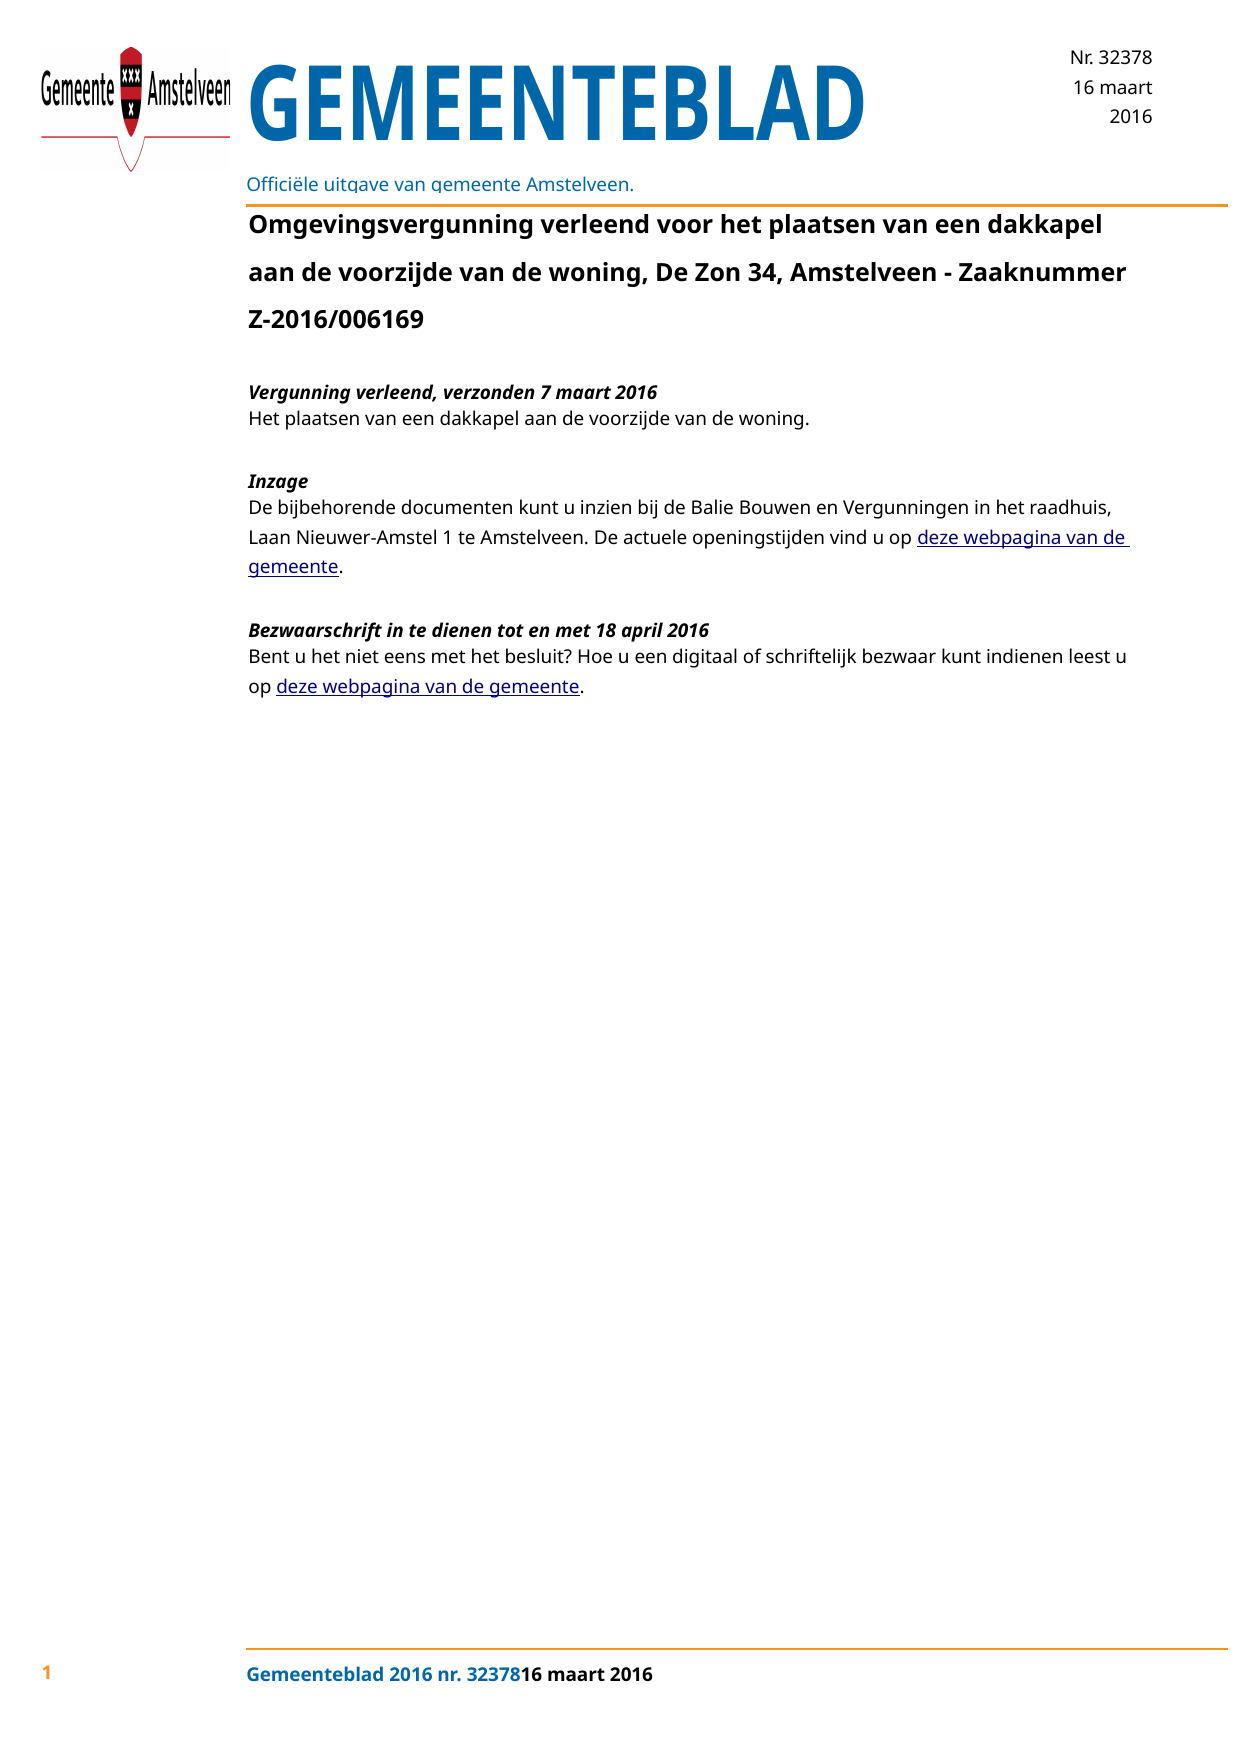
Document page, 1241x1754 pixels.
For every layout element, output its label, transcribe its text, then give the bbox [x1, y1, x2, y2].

text Inzage [248, 469, 1152, 494]
text Vergunning verleend, verzonden 7 maart 2016 [248, 379, 1152, 405]
text Bent u het niet eens met het besluit? Hoe u een digitaal of schriftelijk bezwaar kunt indienen leest u op deze webpagina van de gemeente. [248, 643, 1152, 699]
text Het plaatsen van een dakkapel aan de voorzijde van de woning. [248, 405, 1152, 431]
text Bezwaarschrift in te dienen tot en met 18 april 2016 [248, 618, 1152, 643]
picture [41, 47, 231, 172]
text De bijbehorende documenten kunt u inzien bij de Balie Bouwen en Vergunningen in het raadhuis, Laan Nieuwer-Amstel 1 te Amstelveen. De actuele openingstijden vind u op deze webpagina van de gemeente. [248, 494, 1152, 579]
text Omgevingsvergunning verleend voor het plaatsen van een dakkapel aan de voorzijde van de woning, De Zon 34, Amstelveen - Zaaknummer Z-2016/006169 [248, 207, 1152, 336]
